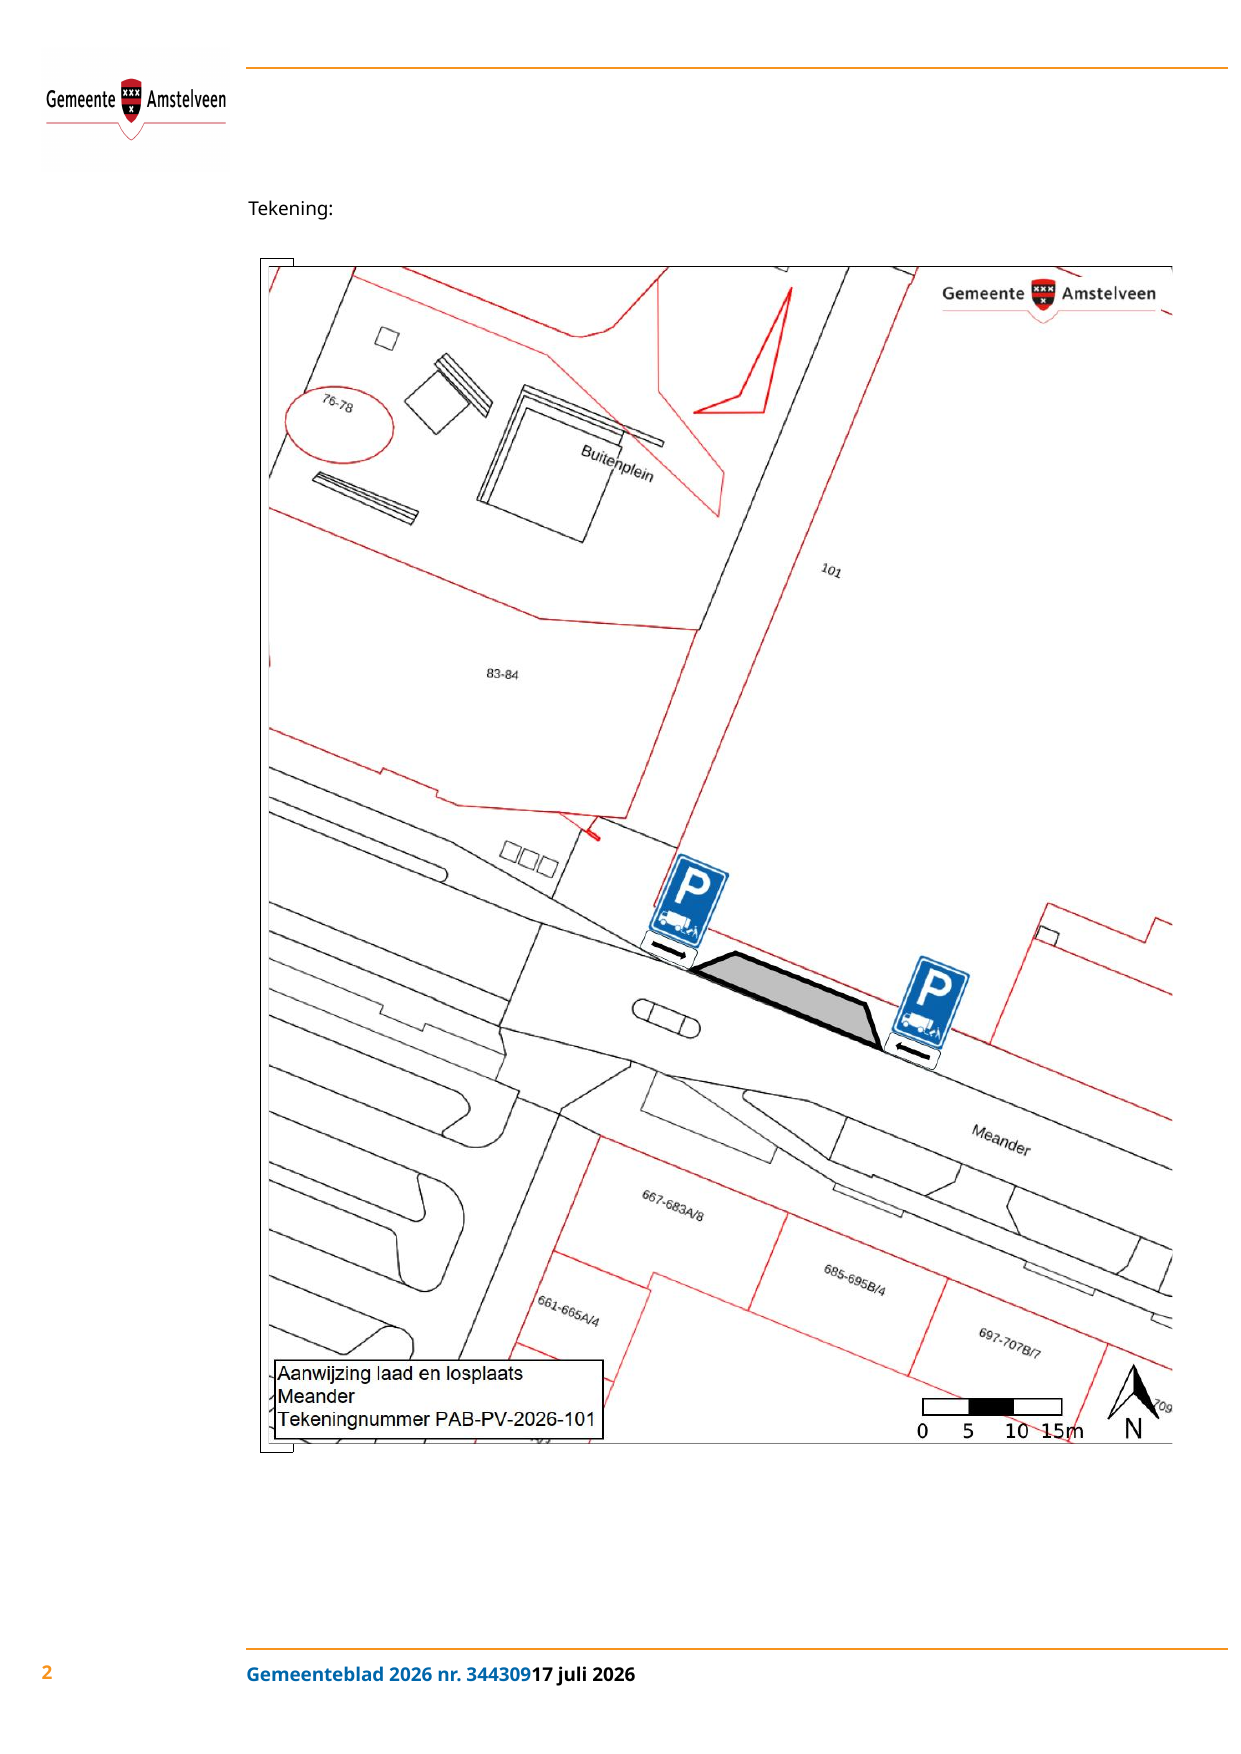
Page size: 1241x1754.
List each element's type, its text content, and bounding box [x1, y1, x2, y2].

text Tekening: [248, 196, 1152, 221]
picture [268, 266, 1173, 1444]
picture [41, 47, 231, 172]
